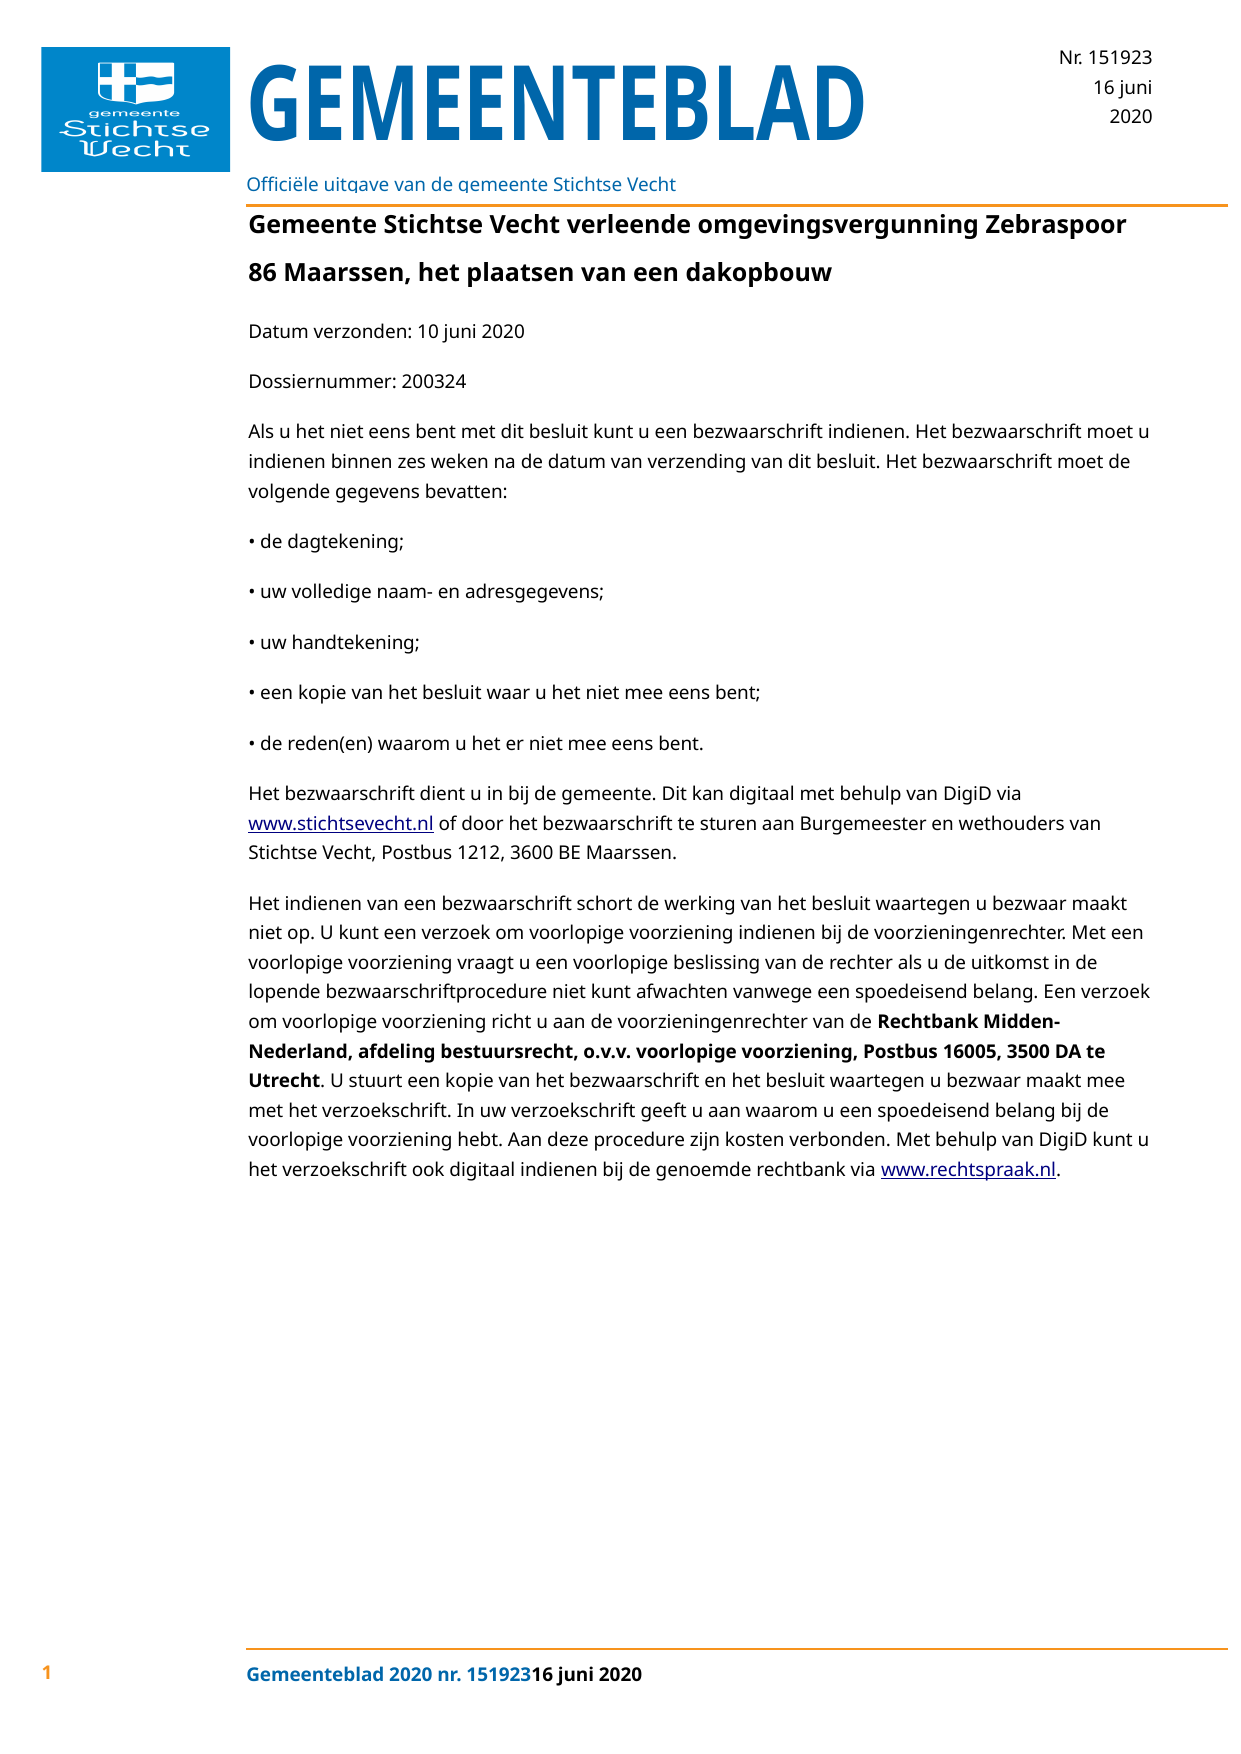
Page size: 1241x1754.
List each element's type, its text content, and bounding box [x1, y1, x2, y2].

text Datum verzonden: 10 juni 2020 [248, 318, 1152, 344]
text • uw volledige naam- en adresgegevens; [248, 579, 1152, 604]
text Het bezwaarschrift dient u in bij de gemeente. Dit kan digitaal met behulp van DigiD via www.stichtsevecht.nl of door het bezwaarschrift te sturen aan Burgemeester en wethouders van Stichtse Vecht, Postbus 1212, 3600 BE Maarssen. [248, 780, 1152, 865]
text • de reden(en) waarom u het er niet mee eens bent. [248, 730, 1152, 756]
text Gemeente Stichtse Vecht verleende omgevingsvergunning Zebraspoor 86 Maarssen, het plaatsen van een dakopbouw [248, 207, 1152, 288]
text Als u het niet eens bent met dit besluit kunt u een bezwaarschrift indienen. Het bezwaarschrift moet u indienen binnen zes weken na de datum van verzending van dit besluit. Het bezwaarschrift moet de volgende gegevens bevatten: [248, 419, 1152, 504]
text • de dagtekening; [248, 528, 1152, 554]
picture [99, 63, 135, 101]
text • een kopie van het besluit waar u het niet mee eens bent; [248, 679, 1152, 705]
text Dossiernummer: 200324 [248, 368, 1152, 394]
text • uw handtekening; [248, 629, 1152, 655]
picture [137, 63, 174, 103]
text Het indienen van een bezwaarschrift schort de werking van het besluit waartegen u bezwaar maakt niet op. U kunt een verzoek om voorlopige voorziening indienen bij de voorzieningenrechter. Met een voorlopige voorziening vraagt u een voorlopige beslissing van de rechter als u de uitkomst in de lopende bezwaarschriftprocedure niet kunt afwachten vanwege een spoedeisend belang. Een verzoek om voorlopige voorziening richt u aan de voorzieningenrechter van de Rechtbank Midden-Nederland, afdeling bestuursrecht, o.v.v. voorlopige voorziening, Postbus 16005, 3500 DA te Utrecht. U stuurt een kopie van het bezwaarschrift en het besluit waartegen u bezwaar maakt mee met het verzoekschrift. In uw verzoekschrift geeft u aan waarom u een spoedeisend belang bij de voorlopige voorziening hebt. Aan deze procedure zijn kosten verbonden. Met behulp van DigiD kunt u het verzoekschrift ook digitaal indienen bij de genoemde rechtbank via www.rechtspraak.nl. [248, 890, 1152, 1182]
